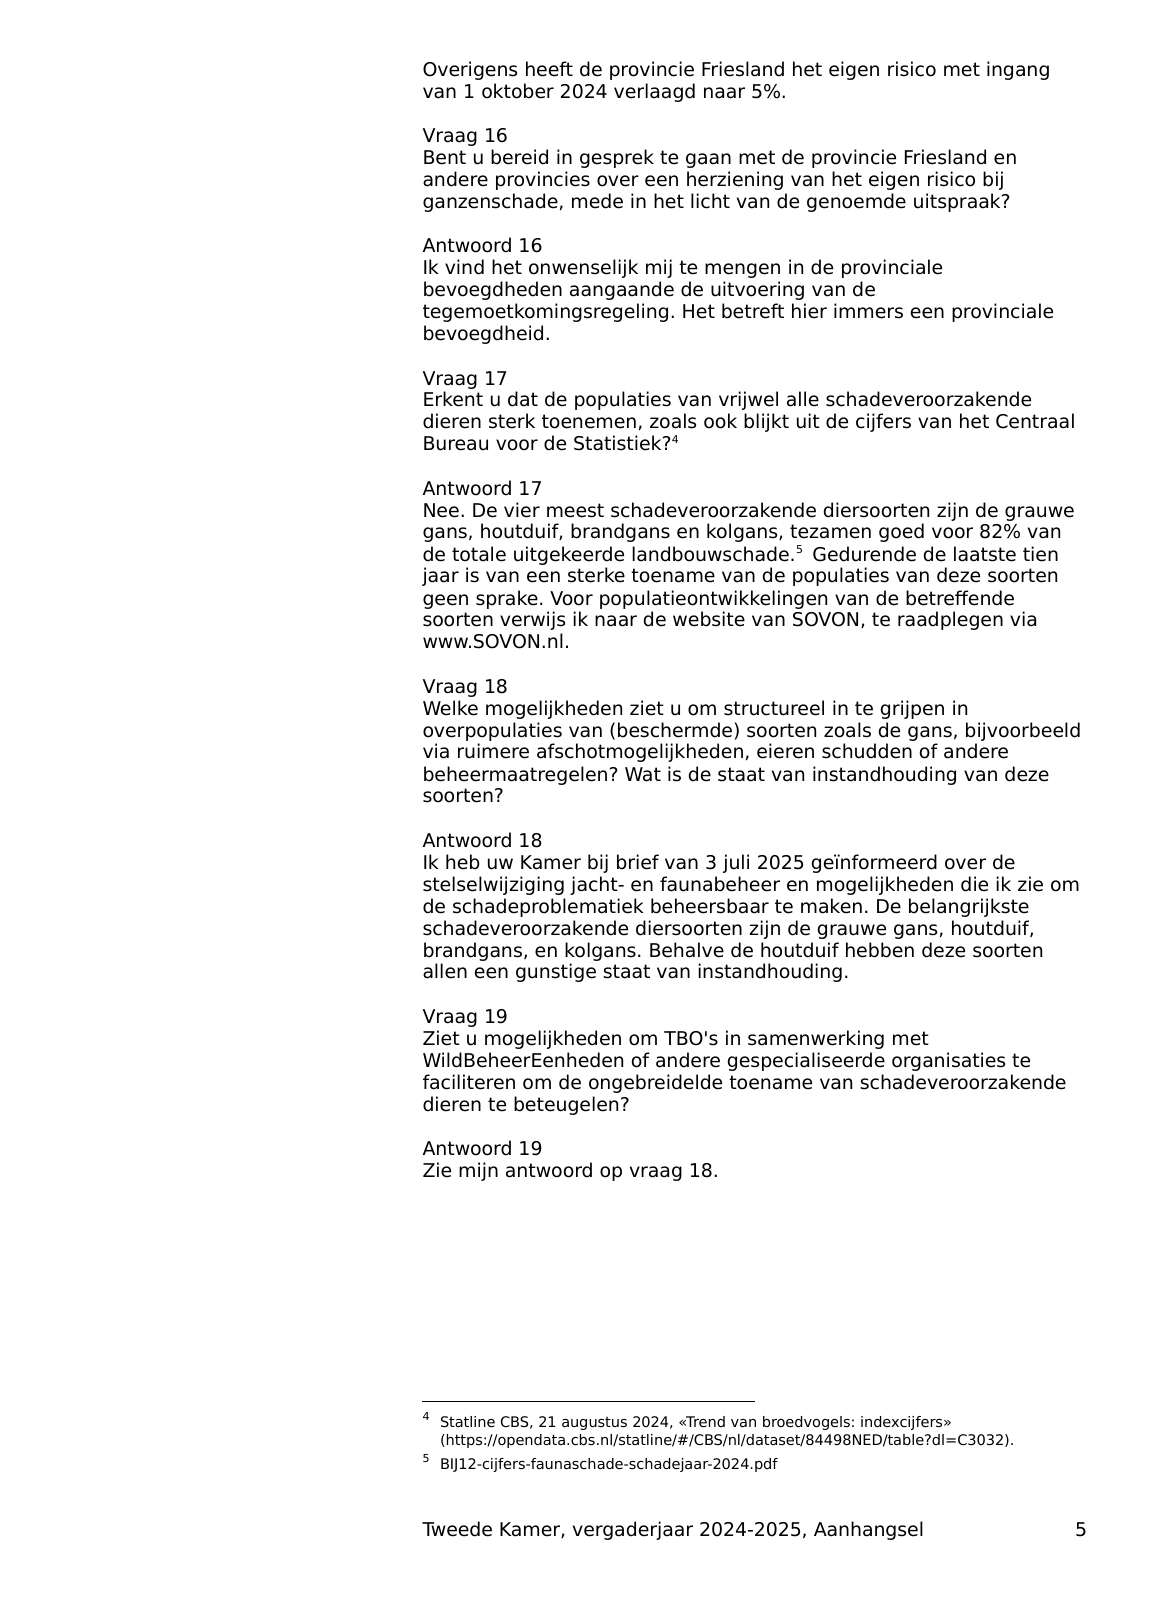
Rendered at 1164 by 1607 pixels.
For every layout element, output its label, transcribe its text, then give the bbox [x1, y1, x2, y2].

text Statline CBS, 21 augustus 2024, «Trend van broedvogels: indexcijfers» (https://opendata.cbs.nl/statline/#/CBS/nl/dataset/84498NED/table?dl=C3032). [422, 1410, 1087, 1449]
text Nee. De vier meest schadeveroorzakende diersoorten zijn de grauwe gans, houtduif, brandgans en kolgans, tezamen goed voor 82% van de totale uitgekeerde landbouwschade. Gedurende de laatste tien jaar is van een sterke toename van de populaties van deze soorten geen sprake. Voor populatieontwikkelingen van de betreffende soorten verwijs ik naar de website van SOVON, te raadplegen via www.SOVON.nl. [422, 499, 1087, 653]
text Overigens heeft de provincie Friesland het eigen risico met ingang van 1 oktober 2024 verlaagd naar 5%. [422, 59, 1087, 103]
text BIJ12-cijfers-faunaschade-schadejaar-2024.pdf [422, 1452, 1087, 1474]
text Bent u bereid in gesprek te gaan met de provincie Friesland en andere provincies over een herziening van het eigen risico bij ganzenschade, mede in het licht van de genoemde uitspraak? [422, 147, 1087, 213]
text Antwoord 16 [422, 235, 1087, 257]
text Antwoord 17 [422, 477, 1087, 499]
text Zie mijn antwoord op vraag 18. [422, 1160, 1087, 1182]
text Ik vind het onwenselijk mij te mengen in de provinciale bevoegdheden aangaande de uitvoering van de tegemoetkomingsregeling. Het betreft hier immers een provinciale bevoegdheid. [422, 257, 1087, 345]
text Welke mogelijkheden ziet u om structureel in te grijpen in overpopulaties van (beschermde) soorten zoals de gans, bijvoorbeeld via ruimere afschotmogelijkheden, eieren schudden of andere beheermaatregelen? Wat is de staat van instandhouding van deze soorten? [422, 697, 1087, 807]
text Vraag 17 [422, 367, 1087, 389]
text Vraag 19 [422, 1006, 1087, 1028]
text Ik heb uw Kamer bij brief van 3 juli 2025 geïnformeerd over de stelselwijziging jacht- en faunabeheer en mogelijkheden die ik zie om de schadeproblematiek beheersbaar te maken. De belangrijkste schadeveroorzakende diersoorten zijn de grauwe gans, houtduif, brandgans, en kolgans. Behalve de houtduif hebben deze soorten allen een gunstige staat van instandhouding. [422, 852, 1087, 983]
text Erkent u dat de populaties van vrijwel alle schadeveroorzakende dieren sterk toenemen, zoals ook blijkt uit de cijfers van het Centraal Bureau voor de Statistiek? [422, 389, 1087, 455]
text Vraag 18 [422, 676, 1087, 697]
text Antwoord 19 [422, 1138, 1087, 1160]
text Antwoord 18 [422, 829, 1087, 852]
text Vraag 16 [422, 125, 1087, 147]
text Ziet u mogelijkheden om TBO's in samenwerking met WildBeheerEenheden of andere gespecialiseerde organisaties te faciliteren om de ongebreidelde toename van schadeveroorzakende dieren te beteugelen? [422, 1028, 1087, 1116]
